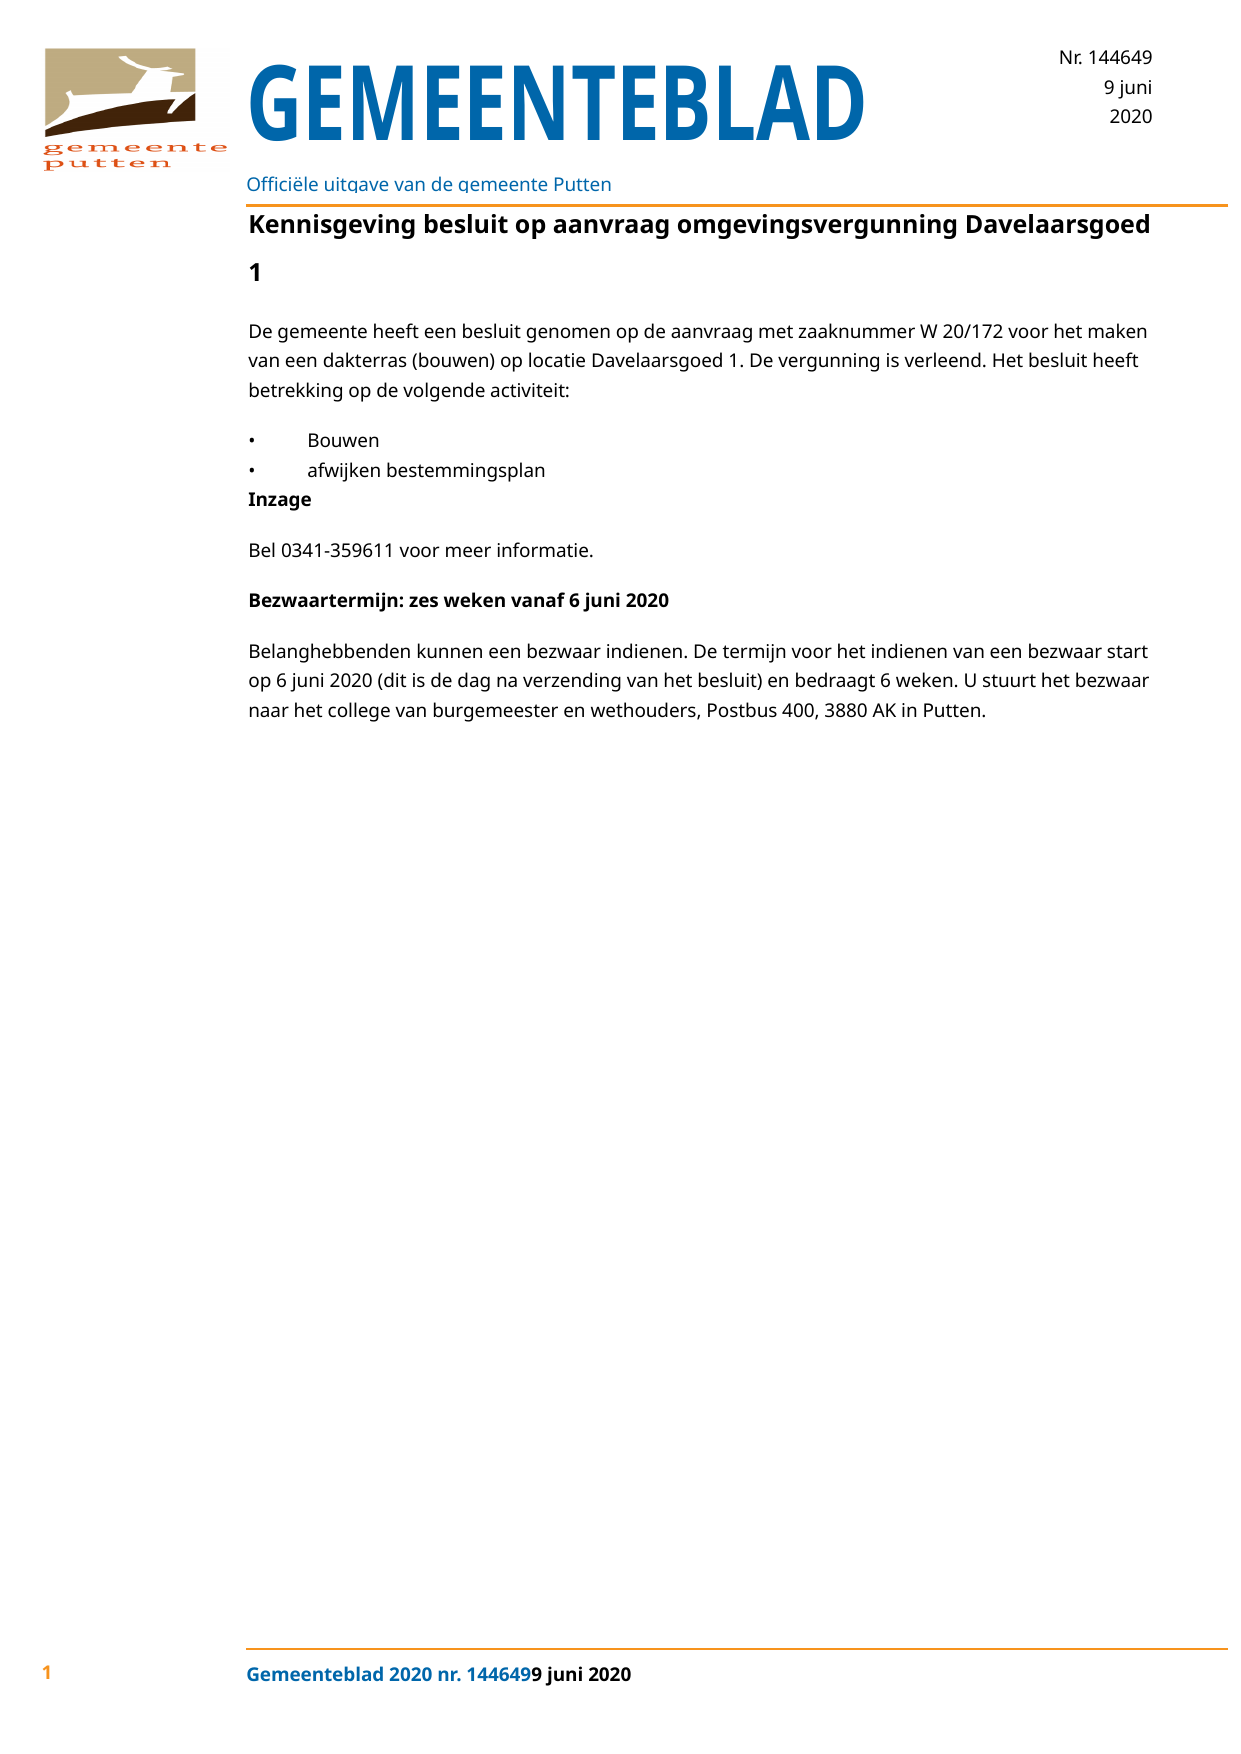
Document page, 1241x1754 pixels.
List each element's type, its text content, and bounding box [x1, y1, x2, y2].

list afwijken bestemmingsplan [248, 457, 1152, 483]
text Belanghebbenden kunnen een bezwaar indienen. De termijn voor het indienen van een bezwaar start op 6 juni 2020 (dit is de dag na verzending van het besluit) en bedraagt 6 weken. U stuurt het bezwaar naar het college van burgemeester en wethouders, Postbus 400, 3880 AK in Putten. [248, 638, 1152, 723]
text Bezwaartermijn: zes weken vanaf 6 juni 2020 [248, 587, 1152, 613]
text Bel 0341-359611 voor meer informatie. [248, 537, 1152, 563]
list Bouwen [248, 427, 1152, 453]
text Inzage [248, 487, 1152, 512]
picture [41, 47, 231, 172]
text De gemeente heeft een besluit genomen op de aanvraag met zaaknummer W 20/172 voor het maken van een dakterras (bouwen) op locatie Davelaarsgoed 1. De vergunning is verleend. Het besluit heeft betrekking op de volgende activiteit: [248, 318, 1152, 403]
text Kennisgeving besluit op aanvraag omgevingsvergunning Davelaarsgoed 1 [248, 207, 1152, 288]
